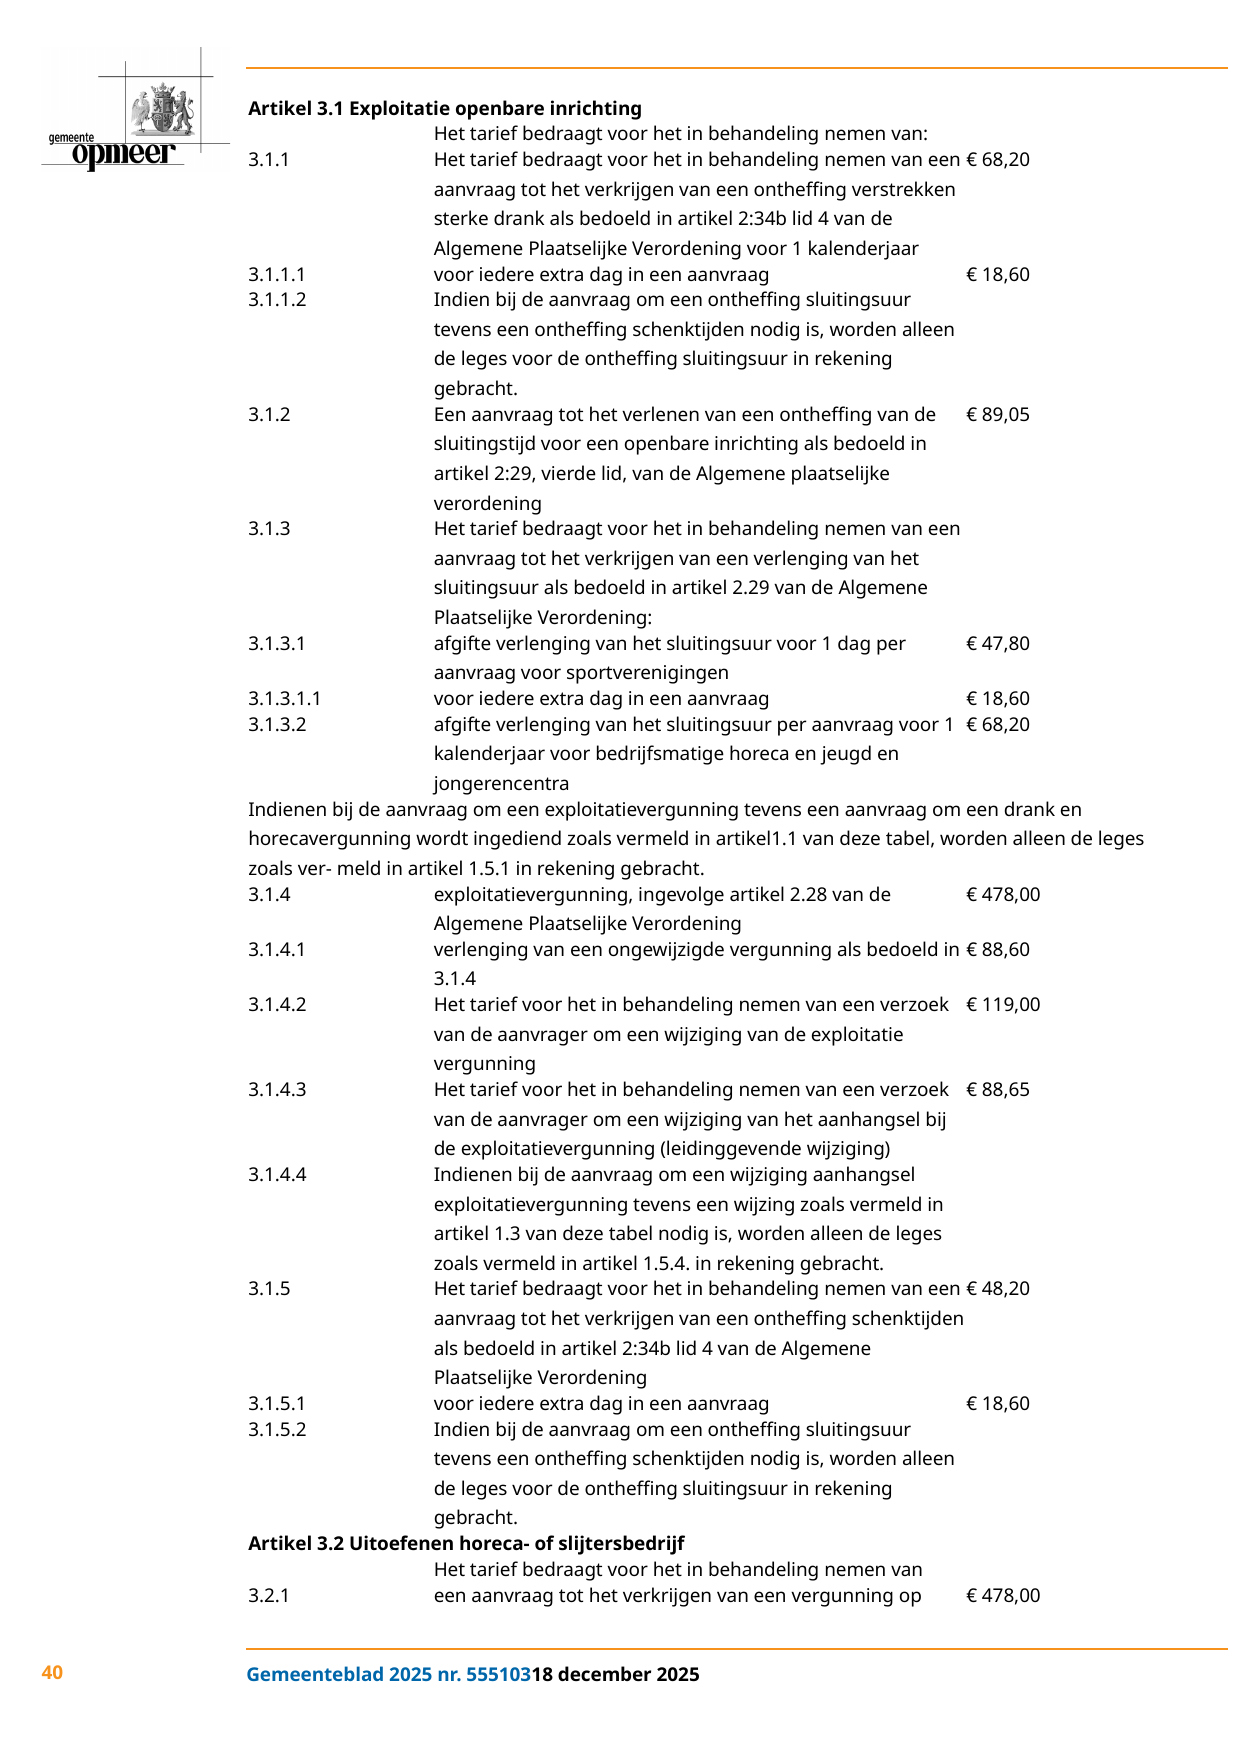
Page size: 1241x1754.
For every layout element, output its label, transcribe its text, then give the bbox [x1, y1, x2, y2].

table_cell Het tarief voor het in behandeling nemen van een verzoek van de aanvrager om een wijziging van de exploitatie vergunning [434, 991, 966, 1076]
table_cell 3.1.3 [248, 515, 433, 630]
table_cell € 18,60 [966, 261, 1152, 286]
table_cell exploitatievergunning, ingevolge artikel 2.28 van de Algemene Plaatselijke Verordening [434, 881, 966, 936]
table_cell 3.1.5.2 [248, 1416, 433, 1530]
table_cell 3.1.2 [248, 401, 433, 515]
table_cell [248, 1556, 433, 1582]
table_cell € 88,60 [966, 936, 1152, 991]
table_cell voor iedere extra dag in een aanvraag [434, 261, 966, 286]
table_cell afgifte verlenging van het sluitingsuur voor 1 dag per aanvraag voor sportverenigingen [434, 630, 966, 685]
picture [41, 47, 231, 172]
table_cell 3.1.3.1 [248, 630, 433, 685]
table_cell Het tarief bedraagt voor het in behandeling nemen van: [434, 121, 966, 146]
table_cell € 478,00 [966, 881, 1152, 936]
table_cell Indien bij de aanvraag om een ontheffing sluitingsuur tevens een ontheffing schenktijden nodig is, worden alleen de leges voor de ontheffing sluitingsuur in rekening gebracht. [434, 286, 966, 401]
table_cell 3.1.1.1 [248, 261, 433, 286]
table_cell 3.1.5 [248, 1276, 433, 1390]
table_cell Artikel 3.2 Uitoefenen horeca- of slijtersbedrijf [248, 1530, 1152, 1556]
table_cell 3.1.4.4 [248, 1161, 433, 1276]
table_cell 3.1.5.1 [248, 1390, 433, 1416]
table_cell Indienen bij de aanvraag om een exploitatievergunning tevens een aanvraag om een drank en horecavergunning wordt ingediend zoals vermeld in artikel1.1 van deze tabel, worden alleen de leges zoals ver- meld in artikel 1.5.1 in rekening gebracht. [248, 796, 1152, 881]
table_cell € 119,00 [966, 991, 1152, 1076]
table_cell Het tarief bedraagt voor het in behandeling nemen van een aanvraag tot het verkrijgen van een verlenging van het sluitingsuur als bedoeld in artikel 2.29 van de Algemene Plaatselijke Verordening: [434, 515, 966, 630]
table_cell 3.1.1 [248, 146, 433, 261]
table_cell Artikel 3.1 Exploitatie openbare inrichting [248, 95, 1152, 121]
table_cell 3.1.4.2 [248, 991, 433, 1076]
table_cell 3.1.4.1 [248, 936, 433, 991]
table_cell 3.1.3.2 [248, 711, 433, 796]
table_cell € 47,80 [966, 630, 1152, 685]
table_cell voor iedere extra dag in een aanvraag [434, 685, 966, 711]
table_cell 3.1.3.1.1 [248, 685, 433, 711]
table_cell Het tarief voor het in behandeling nemen van een verzoek van de aanvrager om een wijziging van het aanhangsel bij de exploitatievergunning (leidinggevende wijziging) [434, 1076, 966, 1161]
table_cell € 88,65 [966, 1076, 1152, 1161]
table_cell voor iedere extra dag in een aanvraag [434, 1390, 966, 1416]
table_cell 3.2.1 [248, 1582, 433, 1607]
table_cell [966, 121, 1152, 146]
table_cell Een aanvraag tot het verlenen van een ontheffing van de sluitingstijd voor een openbare inrichting als bedoeld in artikel 2:29, vierde lid, van de Algemene plaatselijke verordening [434, 401, 966, 515]
table_cell [966, 1556, 1152, 1582]
table_cell Indien bij de aanvraag om een ontheffing sluitingsuur tevens een ontheffing schenktijden nodig is, worden alleen de leges voor de ontheffing sluitingsuur in rekening gebracht. [434, 1416, 966, 1530]
table_cell € 478,00 [966, 1582, 1152, 1607]
table_cell Het tarief bedraagt voor het in behandeling nemen van [434, 1556, 966, 1582]
table_cell een aanvraag tot het verkrijgen van een vergunning op [434, 1582, 966, 1607]
table_cell Het tarief bedraagt voor het in behandeling nemen van een aanvraag tot het verkrijgen van een ontheffing schenktijden als bedoeld in artikel 2:34b lid 4 van de Algemene Plaatselijke Verordening [434, 1276, 966, 1390]
table_cell afgifte verlenging van het sluitingsuur per aanvraag voor 1 kalenderjaar voor bedrijfsmatige horeca en jeugd en jongerencentra [434, 711, 966, 796]
table_cell € 68,20 [966, 146, 1152, 261]
table_cell Indienen bij de aanvraag om een wijziging aanhangsel exploitatievergunning tevens een wijzing zoals vermeld in artikel 1.3 van deze tabel nodig is, worden alleen de leges zoals vermeld in artikel 1.5.4. in rekening gebracht. [434, 1161, 966, 1276]
table_cell € 68,20 [966, 711, 1152, 796]
table_cell 3.1.4 [248, 881, 433, 936]
table_cell [248, 121, 433, 146]
table_cell € 18,60 [966, 1390, 1152, 1416]
table_cell verlenging van een ongewijzigde vergunning als bedoeld in 3.1.4 [434, 936, 966, 991]
table_cell 3.1.1.2 [248, 286, 433, 401]
table_cell € 89,05 [966, 401, 1152, 515]
table_cell Het tarief bedraagt voor het in behandeling nemen van een aanvraag tot het verkrijgen van een ontheffing verstrekken sterke drank als bedoeld in artikel 2:34b lid 4 van de Algemene Plaatselijke Verordening voor 1 kalenderjaar [434, 146, 966, 261]
table_cell € 18,60 [966, 685, 1152, 711]
table_cell [966, 1416, 1152, 1530]
table_cell [966, 1161, 1152, 1276]
table_cell € 48,20 [966, 1276, 1152, 1390]
table_cell [966, 515, 1152, 630]
table_cell [966, 286, 1152, 401]
table_cell 3.1.4.3 [248, 1076, 433, 1161]
